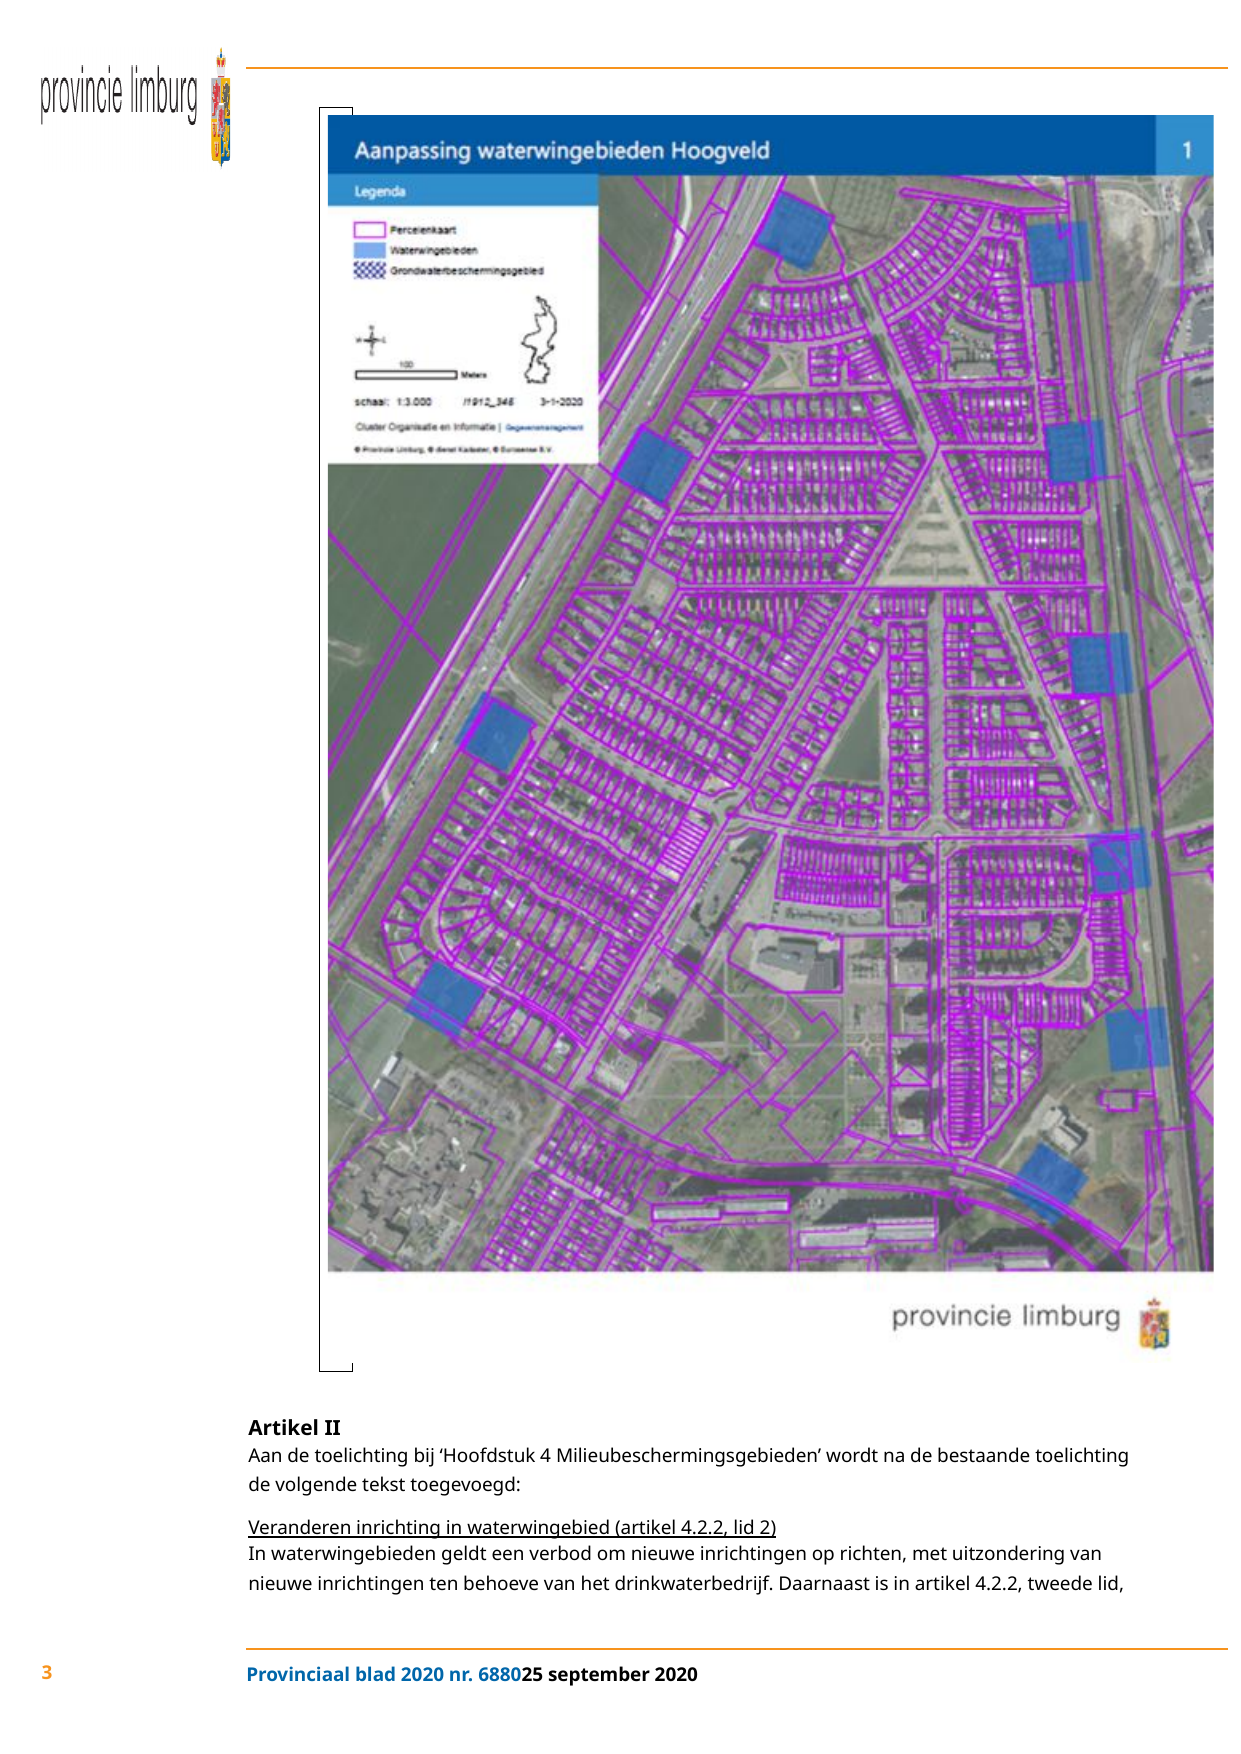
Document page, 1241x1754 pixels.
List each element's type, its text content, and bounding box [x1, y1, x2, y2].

picture [327, 115, 1214, 1363]
text Aan de toelichting bij ‘Hoofdstuk 4 Milieubeschermingsgebieden’ wordt na de bestaande toelichting de volgende tekst toegevoegd: [248, 1442, 1152, 1497]
text In waterwingebieden geldt een verbod om nieuwe inrichtingen op richten, met uitzondering van nieuwe inrichtingen ten behoeve van het drinkwaterbedrijf. Daarnaast is in artikel 4.2.2, tweede lid, [248, 1540, 1152, 1596]
text Artikel II [248, 1413, 1152, 1442]
picture [41, 47, 231, 172]
text Veranderen inrichting in waterwingebied (artikel 4.2.2, lid 2) [248, 1514, 1152, 1540]
